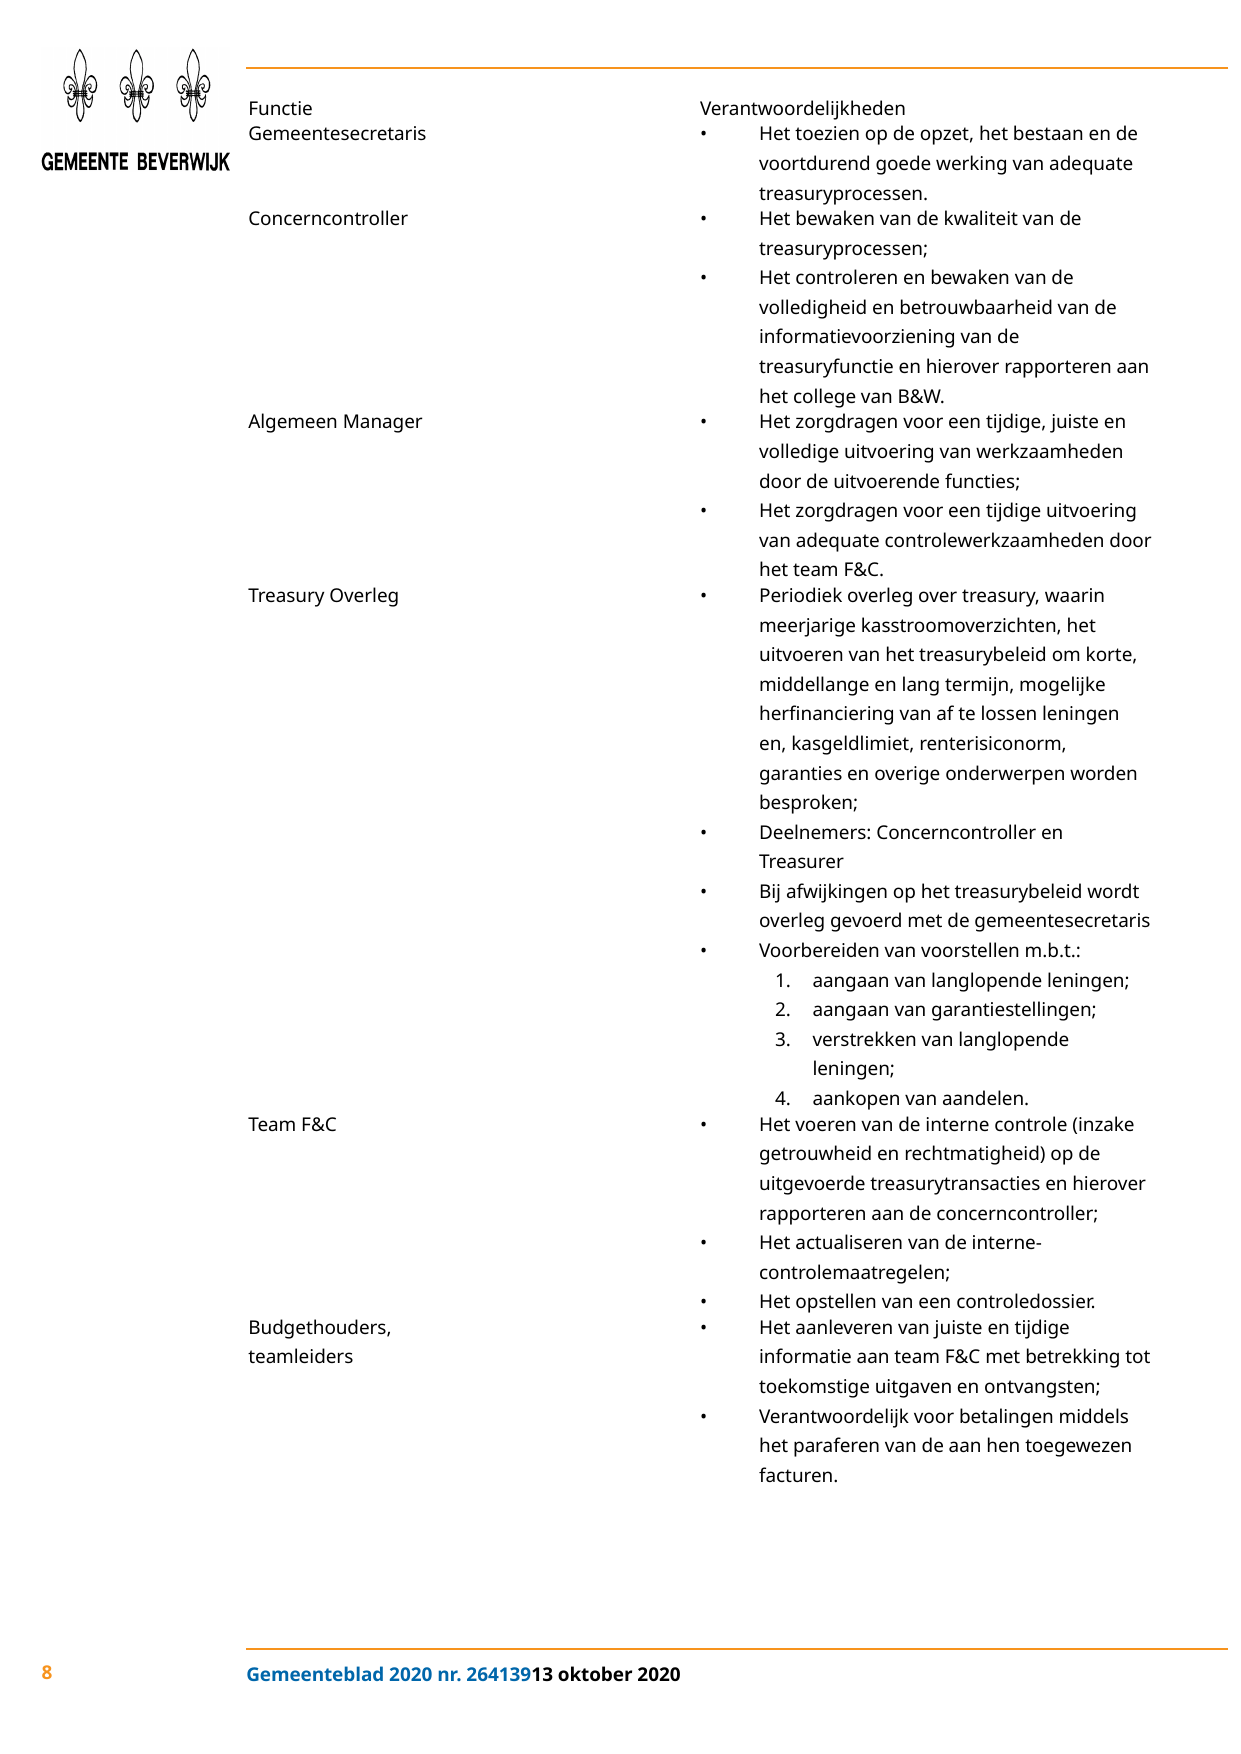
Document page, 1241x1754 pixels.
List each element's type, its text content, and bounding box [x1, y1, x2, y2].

table_cell Gemeentesecretaris [248, 121, 700, 205]
table_cell Het bewaken van de kwaliteit van de treasuryprocessen; Het controleren en bewaken van de volledigheid en betrouwbaarheid van de informatievoorziening van de treasuryfunctie en hierover rapporteren aan het college van B&W. [700, 205, 1152, 409]
table_cell Periodiek overleg over treasury, waarin meerjarige kasstroomoverzichten, het uitvoeren van het treasurybeleid om korte, middellange en lang termijn, mogelijke herfinanciering van af te lossen leningen en, kasgeldlimiet, renterisiconorm, garanties en overige onderwerpen worden besproken; Deelnemers: Concerncontroller en Treasurer Bij afwijkingen op het treasurybeleid wordt overleg gevoerd met de gemeentesecretaris Voorbereiden van voorstellen m.b.t.: aangaan van langlopende leningen; aangaan van garantiestellingen; verstrekken van langlopende leningen; aankopen van aandelen. [700, 582, 1152, 1111]
table_cell Treasury Overleg [248, 582, 700, 1111]
table_cell Team F&C [248, 1111, 700, 1314]
table_cell Concerncontroller [248, 205, 700, 409]
table_header Functie [248, 95, 700, 121]
picture [41, 47, 231, 172]
table_cell Het toezien op de opzet, het bestaan en de voortdurend goede werking van adequate treasuryprocessen. [700, 121, 1152, 205]
table_cell Algemeen Manager [248, 409, 700, 582]
table_cell Het aanleveren van juiste en tijdige informatie aan team F&C met betrekking tot toekomstige uitgaven en ontvangsten; Verantwoordelijk voor betalingen middels het paraferen van de aan hen toegewezen facturen. [700, 1314, 1152, 1488]
table_header Verantwoordelijkheden [700, 95, 1152, 121]
table_cell Het zorgdragen voor een tijdige, juiste en volledige uitvoering van werkzaamheden door de uitvoerende functies; Het zorgdragen voor een tijdige uitvoering van adequate controlewerkzaamheden door het team F&C. [700, 409, 1152, 582]
table_cell Het voeren van de interne controle (inzake getrouwheid en rechtmatigheid) op de uitgevoerde treasurytransacties en hierover rapporteren aan de concerncontroller; Het actualiseren van de interne-controlemaatregelen; Het opstellen van een controledossier. [700, 1111, 1152, 1314]
table_cell Budgethouders, teamleiders [248, 1314, 700, 1488]
